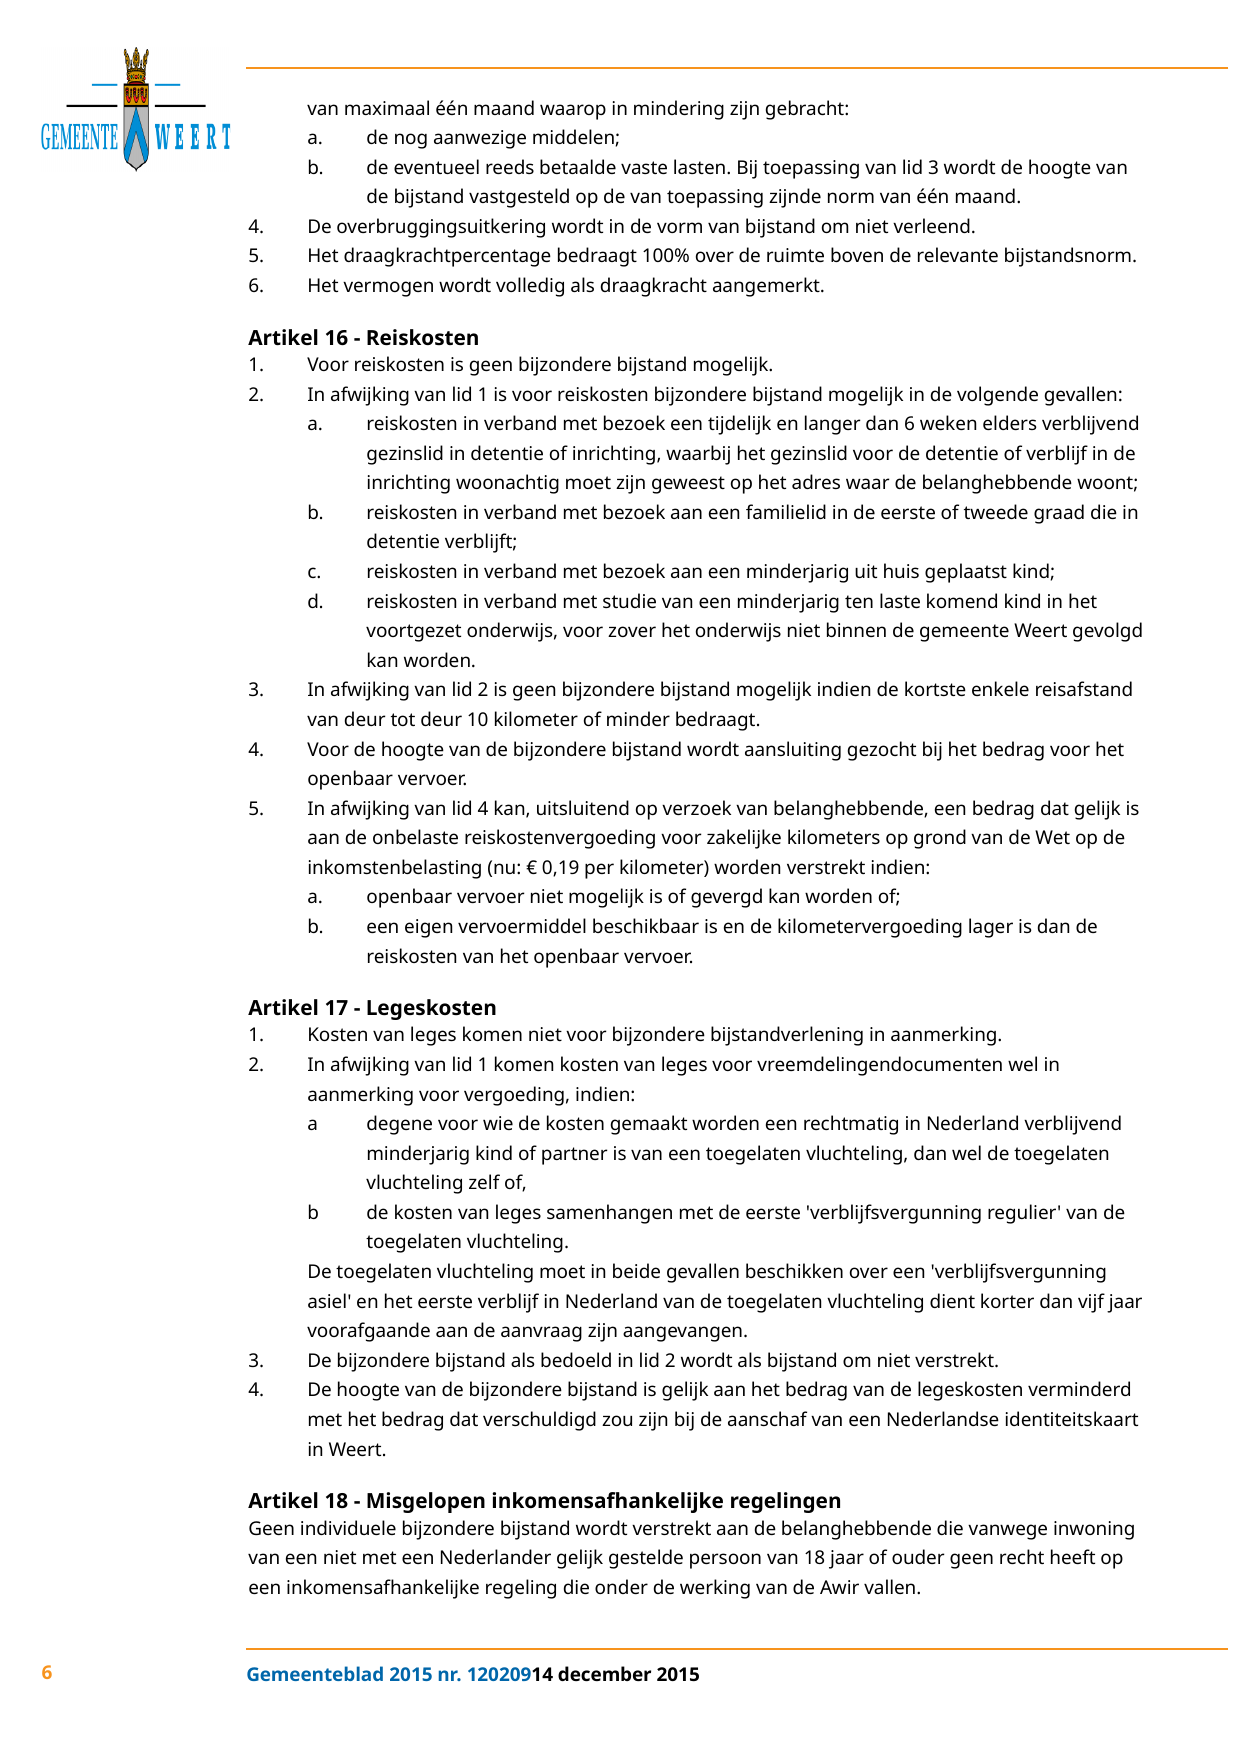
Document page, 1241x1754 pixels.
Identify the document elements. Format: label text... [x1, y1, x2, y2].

text Artikel 16 - Reiskosten [248, 323, 1152, 351]
list In afwijking van lid 4 kan, uitsluitend op verzoek van belanghebbende, een bedrag dat gelijk is aan de onbelaste reiskostenvergoeding voor zakelijke kilometers op grond van de Wet op de inkomstenbelasting (nu: € 0,19 per kilometer) worden verstrekt indien: [248, 795, 1152, 880]
list Kosten van leges komen niet voor bijzondere bijstandverlening in aanmerking. [248, 1022, 1152, 1047]
list Voor reiskosten is geen bijzondere bijstand mogelijk. [248, 351, 1152, 377]
list Het draagkrachtpercentage bedraagt 100% over de ruimte boven de relevante bijstandsnorm. [248, 243, 1152, 268]
list De hoogte van de bijzondere bijstand is gelijk aan het bedrag van de legeskosten verminderd met het bedrag dat verschuldigd zou zijn bij de aanschaf van een Nederlandse identiteitskaart in Weert. [248, 1377, 1152, 1462]
text Artikel 18 - Misgelopen inkomensafhankelijke regelingen [248, 1486, 1152, 1515]
list Voor de hoogte van de bijzondere bijstand wordt aansluiting gezocht bij het bedrag voor het openbaar vervoer. [248, 736, 1152, 791]
list de nog aanwezige middelen; [307, 124, 1152, 150]
list een eigen vervoermiddel beschikbaar is en de kilometervergoeding lager is dan de reiskosten van het openbaar vervoer. [307, 913, 1152, 968]
list reiskosten in verband met bezoek aan een familielid in de eerste of tweede graad die in detentie verblijft; [307, 499, 1152, 554]
list reiskosten in verband met bezoek aan een minderjarig uit huis geplaatst kind; [307, 558, 1152, 584]
list De bijzondere bijstand als bedoeld in lid 2 wordt als bijstand om niet verstrekt. [248, 1347, 1152, 1373]
list In afwijking van lid 1 is voor reiskosten bijzondere bijstand mogelijk in de volgende gevallen: [248, 381, 1152, 406]
list openbaar vervoer niet mogelijk is of gevergd kan worden of; [307, 884, 1152, 909]
list In afwijking van lid 2 is geen bijzondere bijstand mogelijk indien de kortste enkele reisafstand van deur tot deur 10 kilometer of minder bedraagt. [248, 677, 1152, 732]
list reiskosten in verband met studie van een minderjarig ten laste komend kind in het voortgezet onderwijs, voor zover het onderwijs niet binnen de gemeente Weert gevolgd kan worden. [307, 588, 1152, 673]
list De toegelaten vluchteling moet in beide gevallen beschikken over een 'verblijfsvergunning asiel' en het eerste verblijf in Nederland van de toegelaten vluchteling dient korter dan vijf jaar voorafgaande aan de aanvraag zijn aangevangen. [248, 1258, 1152, 1343]
text Geen individuele bijzondere bijstand wordt verstrekt aan de belanghebbende die vanwege inwoning van een niet met een Nederlander gelijk gestelde persoon van 18 jaar of ouder geen recht heeft op een inkomensafhankelijke regeling die onder de werking van de Awir vallen. [248, 1515, 1152, 1599]
list degene voor wie de kosten gemaakt worden een rechtmatig in Nederland verblijvend minderjarig kind of partner is van een toegelaten vluchteling, dan wel de toegelaten vluchteling zelf of, [307, 1110, 1152, 1195]
text Artikel 17 - Legeskosten [248, 993, 1152, 1022]
list de kosten van leges samenhangen met de eerste 'verblijfsvergunning regulier' van de toegelaten vluchteling. [307, 1199, 1152, 1254]
list de eventueel reeds betaalde vaste lasten. Bij toepassing van lid 3 wordt de hoogte van de bijstand vastgesteld op de van toepassing zijnde norm van één maand. [307, 154, 1152, 209]
list reiskosten in verband met bezoek een tijdelijk en langer dan 6 weken elders verblijvend gezinslid in detentie of inrichting, waarbij het gezinslid voor de detentie of verblijf in de inrichting woonachtig moet zijn geweest op het adres waar de belanghebbende woont; [307, 410, 1152, 495]
list De overbruggingsuitkering wordt in de vorm van bijstand om niet verleend. [248, 213, 1152, 239]
list Het vermogen wordt volledig als draagkracht aangemerkt. [248, 272, 1152, 298]
list van maximaal één maand waarop in mindering zijn gebracht: [248, 95, 1152, 121]
picture [41, 47, 231, 172]
list In afwijking van lid 1 komen kosten van leges voor vreemdelingendocumenten wel in aanmerking voor vergoeding, indien: [248, 1051, 1152, 1107]
